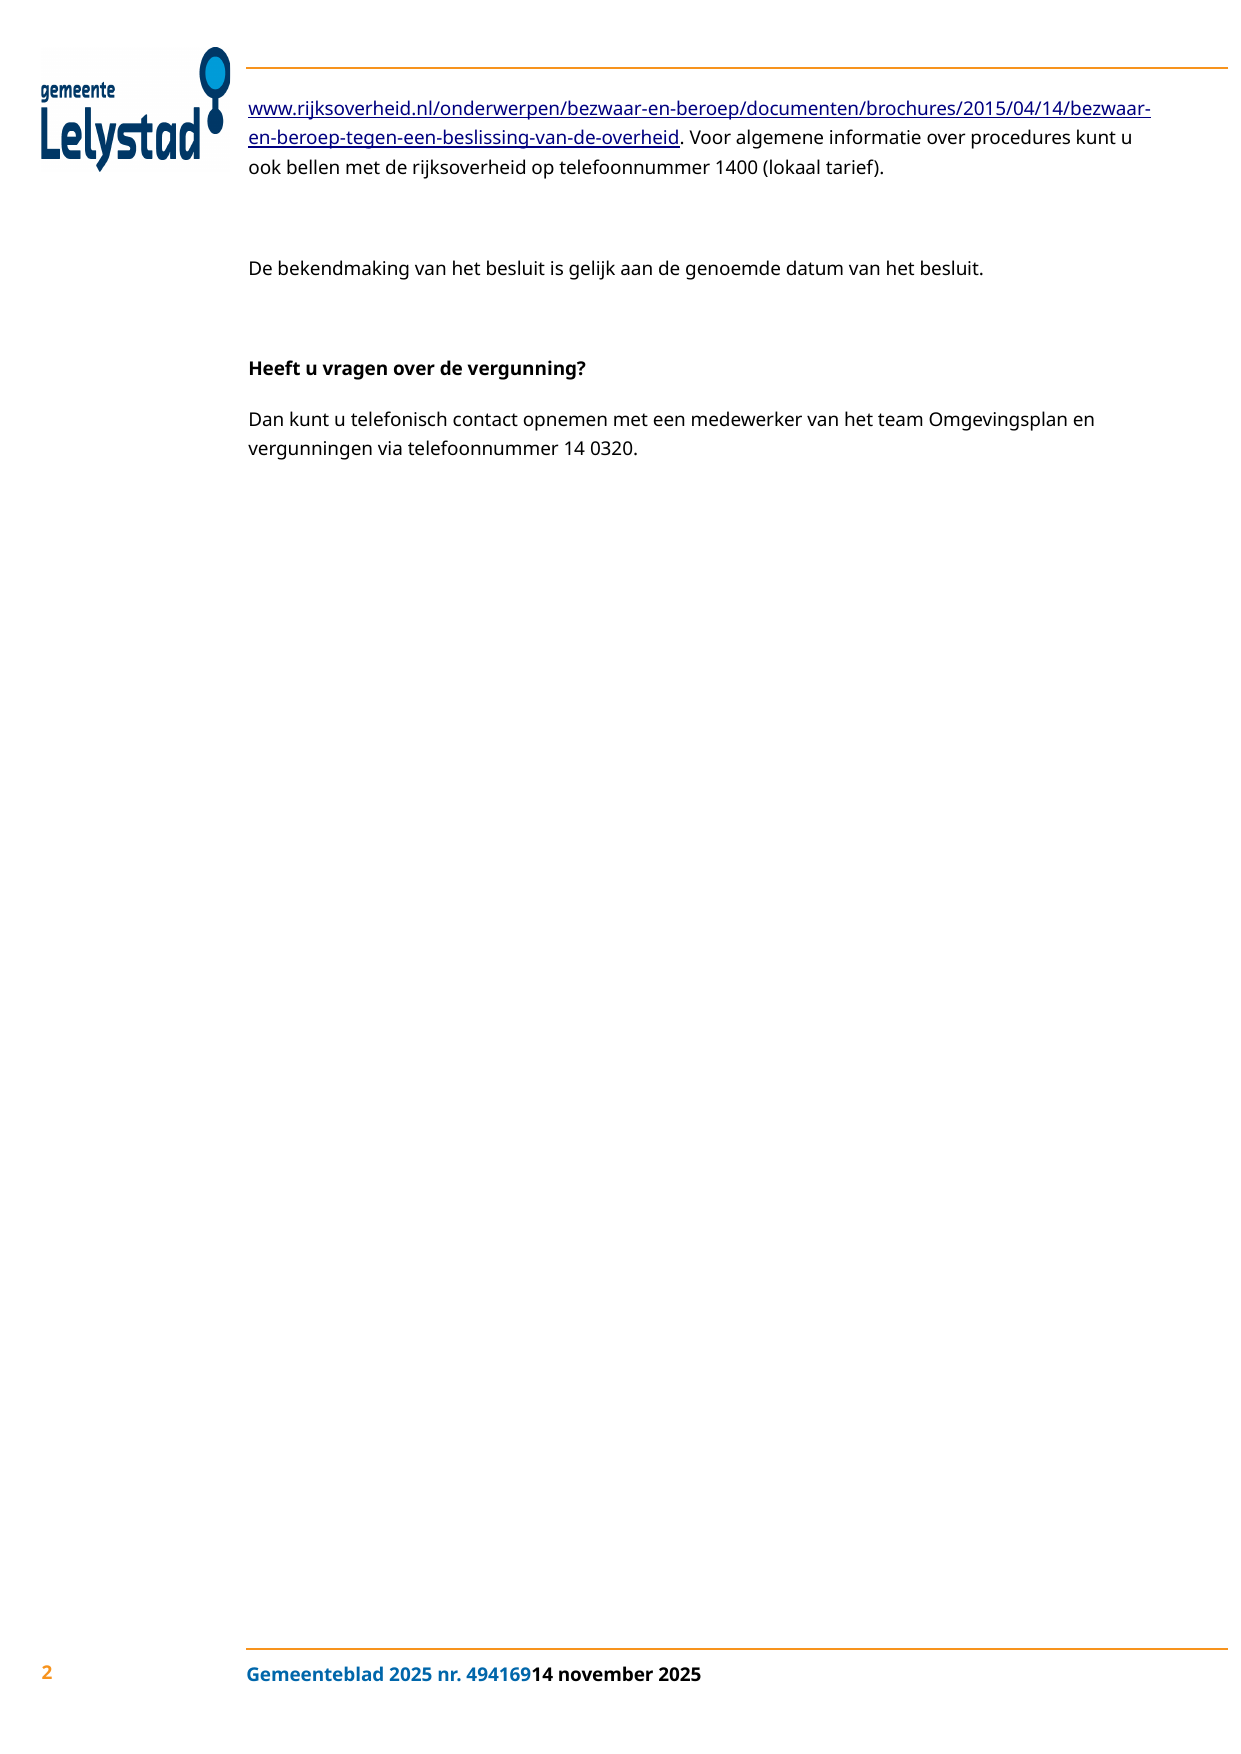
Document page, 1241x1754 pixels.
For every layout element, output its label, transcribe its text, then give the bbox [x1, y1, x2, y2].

picture [41, 47, 231, 172]
text De bekendmaking van het besluit is gelijk aan de genoemde datum van het besluit. [248, 255, 1152, 281]
text Dan kunt u telefonisch contact opnemen met een medewerker van het team Omgevingsplan en vergunningen via telefoonnummer 14 0320. [248, 406, 1152, 461]
text www.rijksoverheid.nl/onderwerpen/bezwaar-en-beroep/documenten/brochures/2015/04/14/bezwaar-en-beroep-tegen-een-beslissing-van-de-overheid. Voor algemene informatie over procedures kunt u ook bellen met de rijksoverheid op telefoonnummer 1400 (lokaal tarief). [248, 95, 1152, 180]
text Heeft u vragen over de vergunning? [248, 356, 1152, 381]
